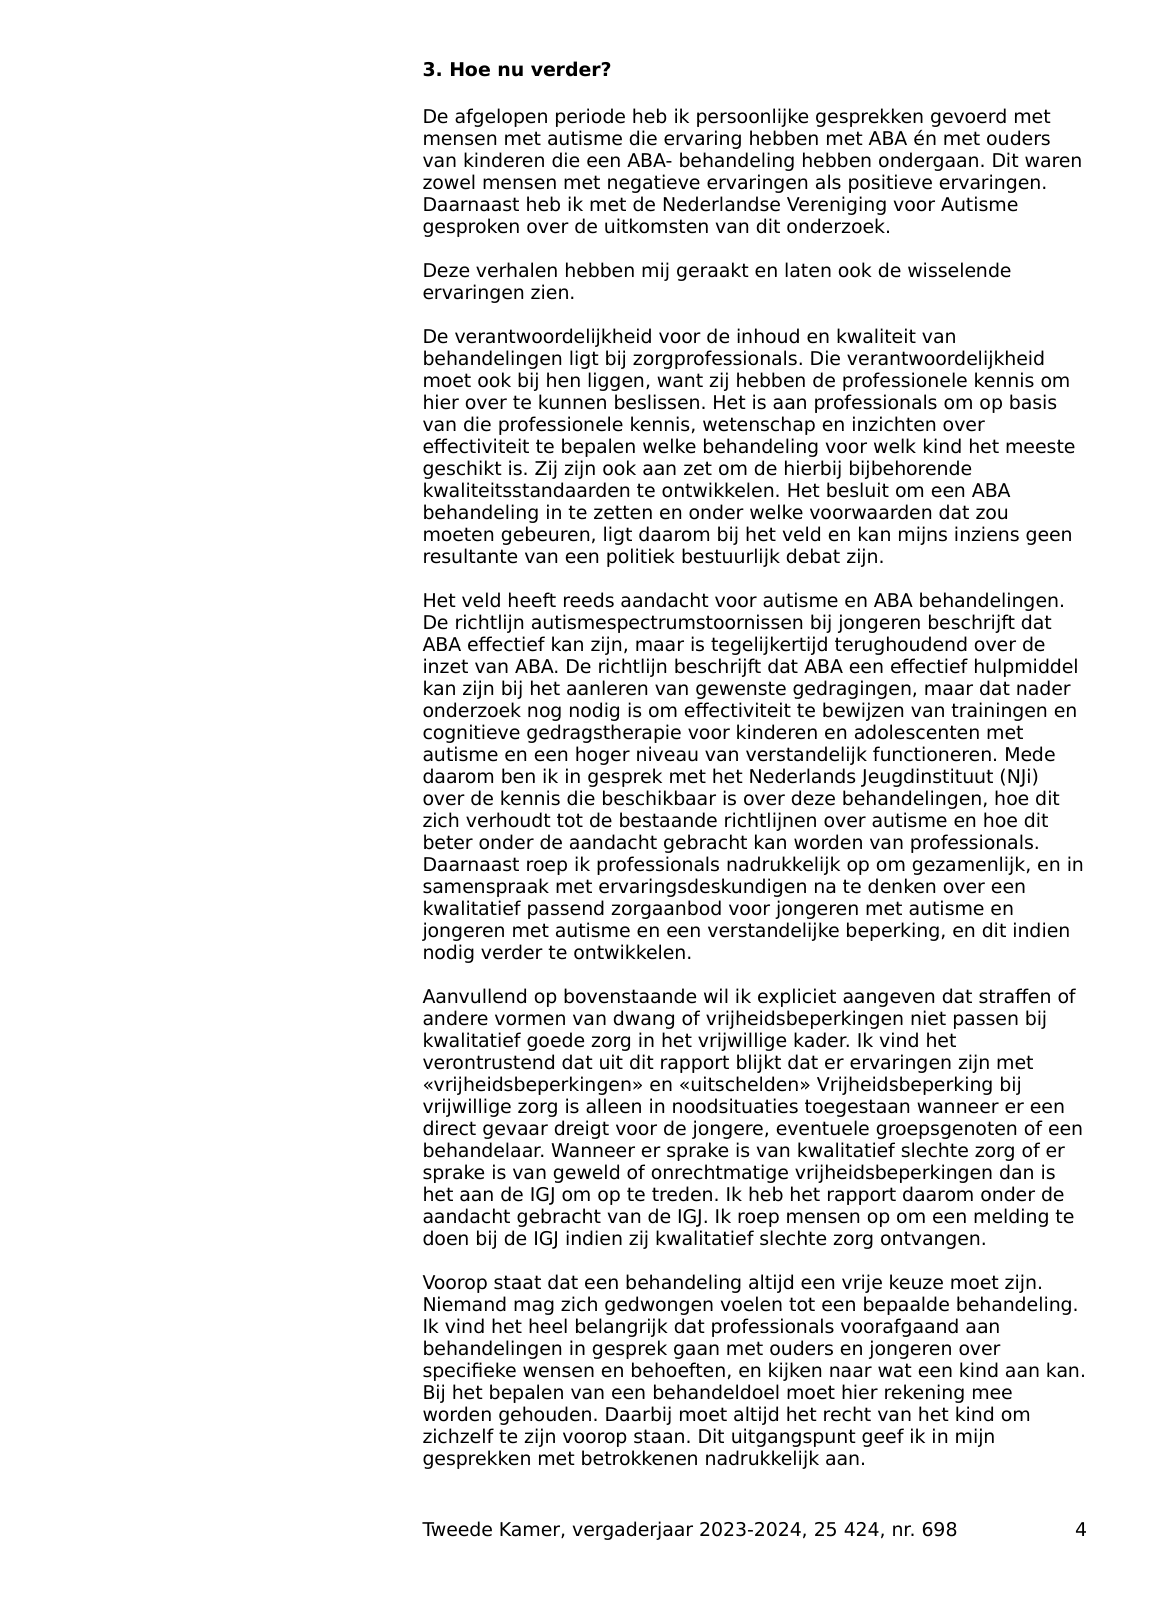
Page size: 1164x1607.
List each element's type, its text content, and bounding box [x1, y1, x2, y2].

text Aanvullend op bovenstaande wil ik expliciet aangeven dat straffen of andere vormen van dwang of vrijheidsbeperkingen niet passen bij kwalitatief goede zorg in het vrijwillige kader. Ik vind het verontrustend dat uit dit rapport blijkt dat er ervaringen zijn met «vrijheidsbeperkingen» en «uitschelden» Vrijheidsbeperking bij vrijwillige zorg is alleen in noodsituaties toegestaan wanneer er een direct gevaar dreigt voor de jongere, eventuele groepsgenoten of een behandelaar. Wanneer er sprake is van kwalitatief slechte zorg of er sprake is van geweld of onrechtmatige vrijheidsbeperkingen dan is het aan de IGJ om op te treden. Ik heb het rapport daarom onder de aandacht gebracht van de IGJ. Ik roep mensen op om een melding te doen bij de IGJ indien zij kwalitatief slechte zorg ontvangen. [422, 986, 1087, 1250]
text Voorop staat dat een behandeling altijd een vrije keuze moet zijn. Niemand mag zich gedwongen voelen tot een bepaalde behandeling. Ik vind het heel belangrijk dat professionals voorafgaand aan behandelingen in gesprek gaan met ouders en jongeren over specifieke wensen en behoeften, en kijken naar wat een kind aan kan. Bij het bepalen van een behandeldoel moet hier rekening mee worden gehouden. Daarbij moet altijd het recht van het kind om zichzelf te zijn voorop staan. Dit uitgangspunt geef ik in mijn gesprekken met betrokkenen nadrukkelijk aan. [422, 1272, 1087, 1470]
text De afgelopen periode heb ik persoonlijke gesprekken gevoerd met mensen met autisme die ervaring hebben met ABA én met ouders van kinderen die een ABA- behandeling hebben ondergaan. Dit waren zowel mensen met negatieve ervaringen als positieve ervaringen. Daarnaast heb ik met de Nederlandse Vereniging voor Autisme gesproken over de uitkomsten van dit onderzoek. [422, 106, 1087, 238]
text Het veld heeft reeds aandacht voor autisme en ABA behandelingen. De richtlijn autismespectrumstoornissen bij jongeren beschrijft dat ABA effectief kan zijn, maar is tegelijkertijd terughoudend over de inzet van ABA. De richtlijn beschrijft dat ABA een effectief hulpmiddel kan zijn bij het aanleren van gewenste gedragingen, maar dat nader onderzoek nog nodig is om effectiviteit te bewijzen van trainingen en cognitieve gedragstherapie voor kinderen en adolescenten met autisme en een hoger niveau van verstandelijk functioneren. Mede daarom ben ik in gesprek met het Nederlands Jeugdinstituut (NJi) over de kennis die beschikbaar is over deze behandelingen, hoe dit zich verhoudt tot de bestaande richtlijnen over autisme en hoe dit beter onder de aandacht gebracht kan worden van professionals. Daarnaast roep ik professionals nadrukkelijk op om gezamenlijk, en in samenspraak met ervaringsdeskundigen na te denken over een kwalitatief passend zorgaanbod voor jongeren met autisme en jongeren met autisme en een verstandelijke beperking, en dit indien nodig verder te ontwikkelen. [422, 590, 1087, 964]
subtitle 3. Hoe nu verder? [422, 59, 1087, 81]
text De verantwoordelijkheid voor de inhoud en kwaliteit van behandelingen ligt bij zorgprofessionals. Die verantwoordelijkheid moet ook bij hen liggen, want zij hebben de professionele kennis om hier over te kunnen beslissen. Het is aan professionals om op basis van die professionele kennis, wetenschap en inzichten over effectiviteit te bepalen welke behandeling voor welk kind het meeste geschikt is. Zij zijn ook aan zet om de hierbij bijbehorende kwaliteitsstandaarden te ontwikkelen. Het besluit om een ABA behandeling in te zetten en onder welke voorwaarden dat zou moeten gebeuren, ligt daarom bij het veld en kan mijns inziens geen resultante van een politiek bestuurlijk debat zijn. [422, 326, 1087, 568]
text Deze verhalen hebben mij geraakt en laten ook de wisselende ervaringen zien. [422, 260, 1087, 304]
